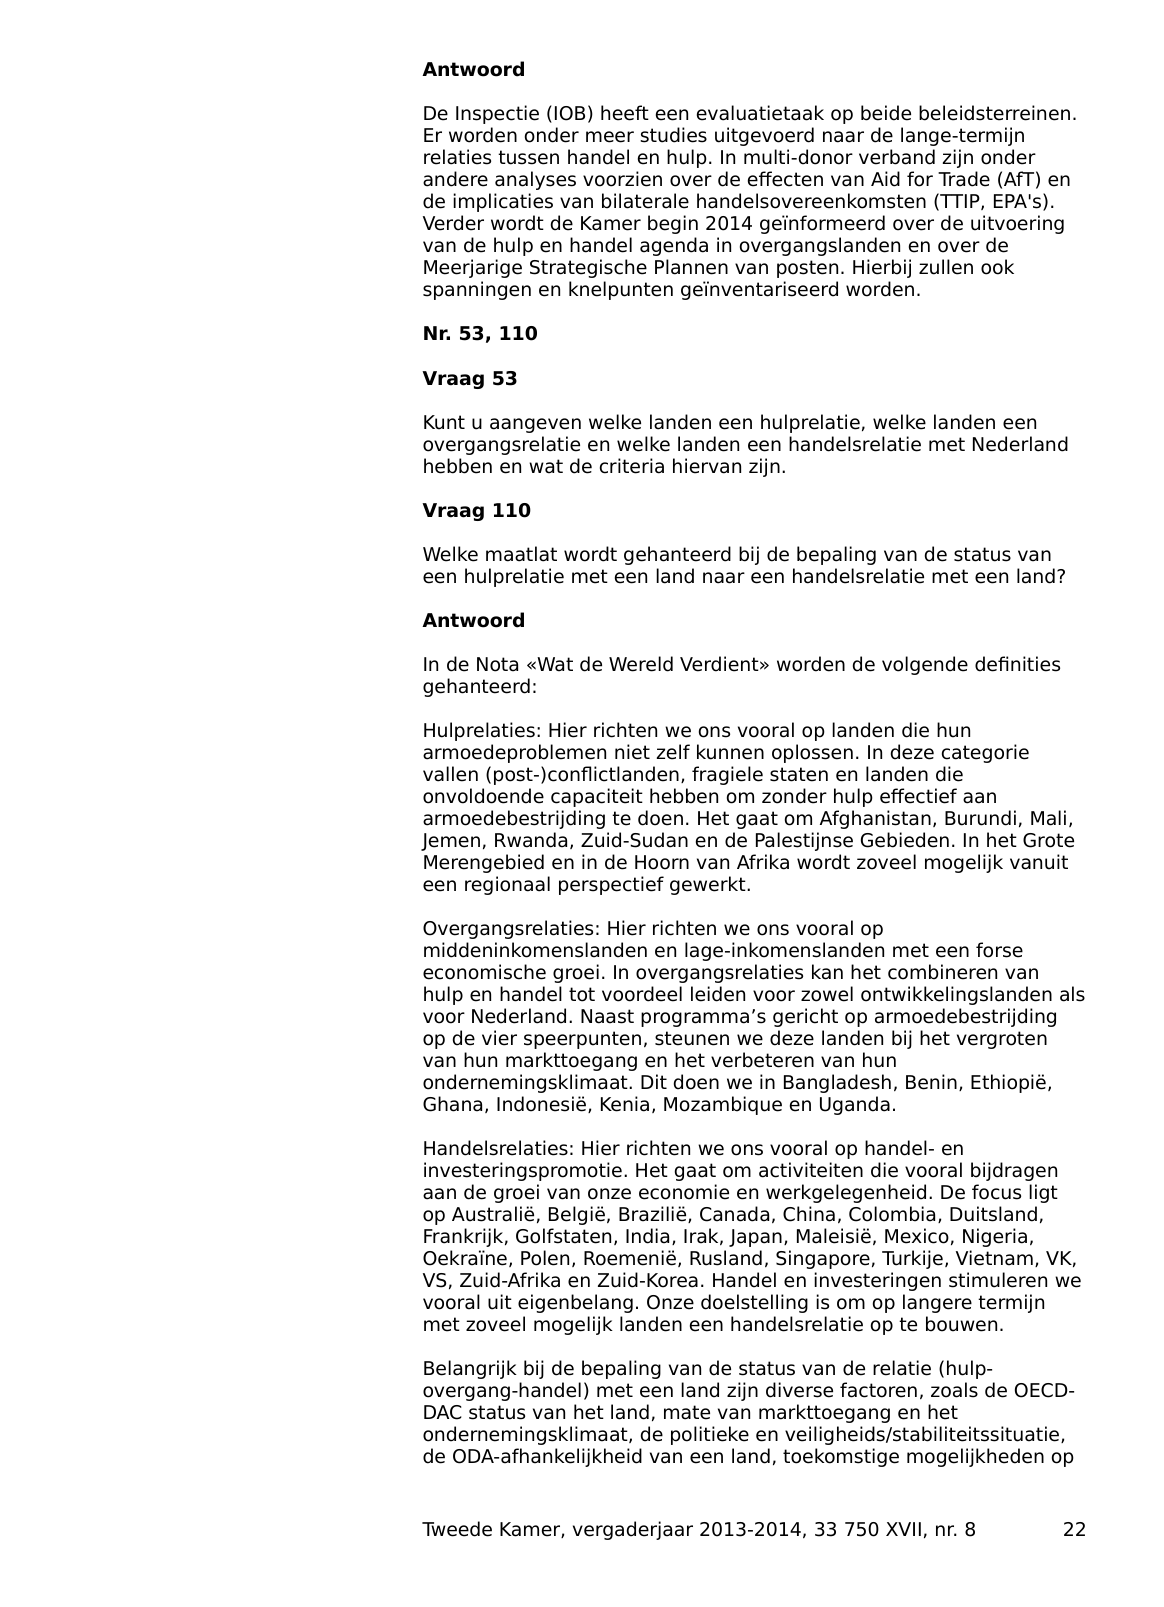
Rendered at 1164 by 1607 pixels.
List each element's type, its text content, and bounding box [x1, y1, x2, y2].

text Handelsrelaties: Hier richten we ons vooral op handel- en investeringspromotie. Het gaat om activiteiten die vooral bijdragen aan de groei van onze economie en werkgelegenheid. De focus ligt op Australië, België, Brazilië, Canada, China, Colombia, Duitsland, Frankrijk, Golfstaten, India, Irak, Japan, Maleisië, Mexico, Nigeria, Oekraïne, Polen, Roemenië, Rusland, Singapore, Turkije, Vietnam, VK, VS, Zuid-Afrika en Zuid-Korea. Handel en investeringen stimuleren we vooral uit eigenbelang. Onze doelstelling is om op langere termijn met zoveel mogelijk landen een handelsrelatie op te bouwen. [422, 1138, 1087, 1336]
text Kunt u aangeven welke landen een hulprelatie, welke landen een overgangsrelatie en welke landen een handelsrelatie met Nederland hebben en wat de criteria hiervan zijn. [422, 412, 1087, 477]
text De Inspectie (IOB) heeft een evaluatietaak op beide beleidsterreinen. Er worden onder meer studies uitgevoerd naar de lange-termijn relaties tussen handel en hulp. In multi-donor verband zijn onder andere analyses voorzien over de effecten van Aid for Trade (AfT) en de implicaties van bilaterale handelsovereenkomsten (TTIP, EPA's). [422, 103, 1087, 213]
text Verder wordt de Kamer begin 2014 geïnformeerd over de uitvoering van de hulp en handel agenda in overgangslanden en over de Meerjarige Strategische Plannen van posten. Hierbij zullen ook spanningen en knelpunten geïnventariseerd worden. [422, 213, 1087, 301]
text In de Nota «Wat de Wereld Verdient» worden de volgende definities gehanteerd: [422, 654, 1087, 698]
subtitle Antwoord [422, 610, 1087, 632]
subtitle Vraag 110 [422, 500, 1087, 522]
subtitle Nr. 53, 110 [422, 323, 1087, 345]
text Belangrijk bij de bepaling van de status van de relatie (hulp-overgang-handel) met een land zijn diverse factoren, zoals de OECD-DAC status van het land, mate van markttoegang en het ondernemingsklimaat, de politieke en veiligheids/stabiliteitssituatie, de ODA-afhankelijkheid van een land, toekomstige mogelijkheden op [422, 1358, 1087, 1468]
text Hulprelaties: Hier richten we ons vooral op landen die hun armoedeproblemen niet zelf kunnen oplossen. In deze categorie vallen (post-)conflictlanden, fragiele staten en landen die onvoldoende capaciteit hebben om zonder hulp effectief aan armoedebestrijding te doen. Het gaat om Afghanistan, Burundi, Mali, Jemen, Rwanda, Zuid-Sudan en de Palestijnse Gebieden. In het Grote Merengebied en in de Hoorn van Afrika wordt zoveel mogelijk vanuit een regionaal perspectief gewerkt. [422, 720, 1087, 896]
subtitle Antwoord [422, 59, 1087, 81]
text Overgangsrelaties: Hier richten we ons vooral op middeninkomenslanden en lage-inkomenslanden met een forse economische groei. In overgangsrelaties kan het combineren van hulp en handel tot voordeel leiden voor zowel ontwikkelingslanden als voor Nederland. Naast programma’s gericht op armoedebestrijding op de vier speerpunten, steunen we deze landen bij het vergroten van hun markttoegang en het verbeteren van hun ondernemingsklimaat. Dit doen we in Bangladesh, Benin, Ethiopië, Ghana, Indonesië, Kenia, Mozambique en Uganda. [422, 918, 1087, 1116]
text Welke maatlat wordt gehanteerd bij de bepaling van de status van een hulprelatie met een land naar een handelsrelatie met een land? [422, 544, 1087, 588]
subtitle Vraag 53 [422, 367, 1087, 389]
